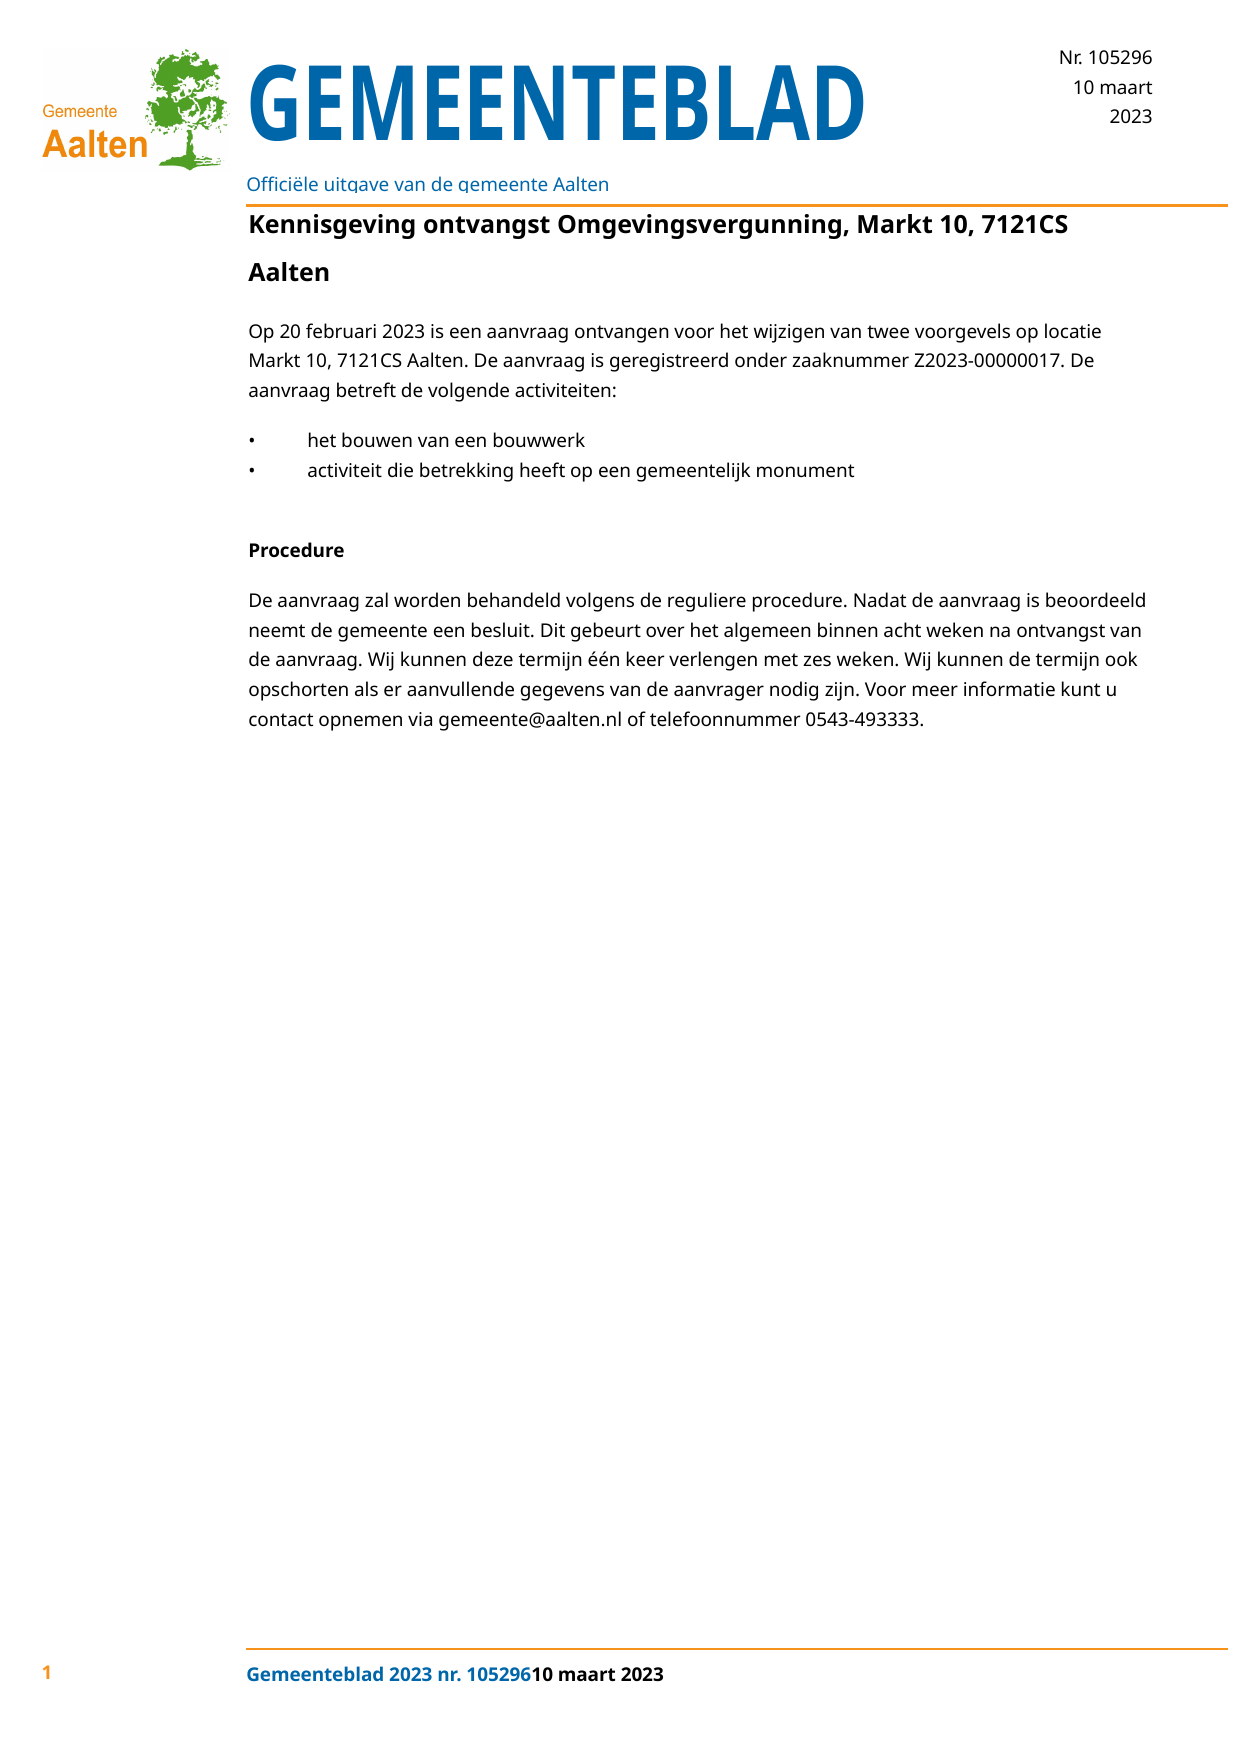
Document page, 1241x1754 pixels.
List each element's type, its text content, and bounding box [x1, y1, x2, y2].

text Procedure [248, 537, 1152, 563]
picture [41, 47, 231, 172]
list het bouwen van een bouwwerk [248, 427, 1152, 453]
text Kennisgeving ontvangst Omgevingsvergunning, Markt 10, 7121CS Aalten [248, 207, 1152, 288]
text Op 20 februari 2023 is een aanvraag ontvangen voor het wijzigen van twee voorgevels op locatie Markt 10, 7121CS Aalten. De aanvraag is geregistreerd onder zaaknummer Z2023-00000017. De aanvraag betreft de volgende activiteiten: [248, 318, 1152, 403]
list activiteit die betrekking heeft op een gemeentelijk monument [248, 457, 1152, 483]
text De aanvraag zal worden behandeld volgens de reguliere procedure. Nadat de aanvraag is beoordeeld neemt de gemeente een besluit. Dit gebeurt over het algemeen binnen acht weken na ontvangst van de aanvraag. Wij kunnen deze termijn één keer verlengen met zes weken. Wij kunnen de termijn ook opschorten als er aanvullende gegevens van de aanvrager nodig zijn. Voor meer informatie kunt u contact opnemen via gemeente@aalten.nl of telefoonnummer 0543-493333. [248, 587, 1152, 732]
